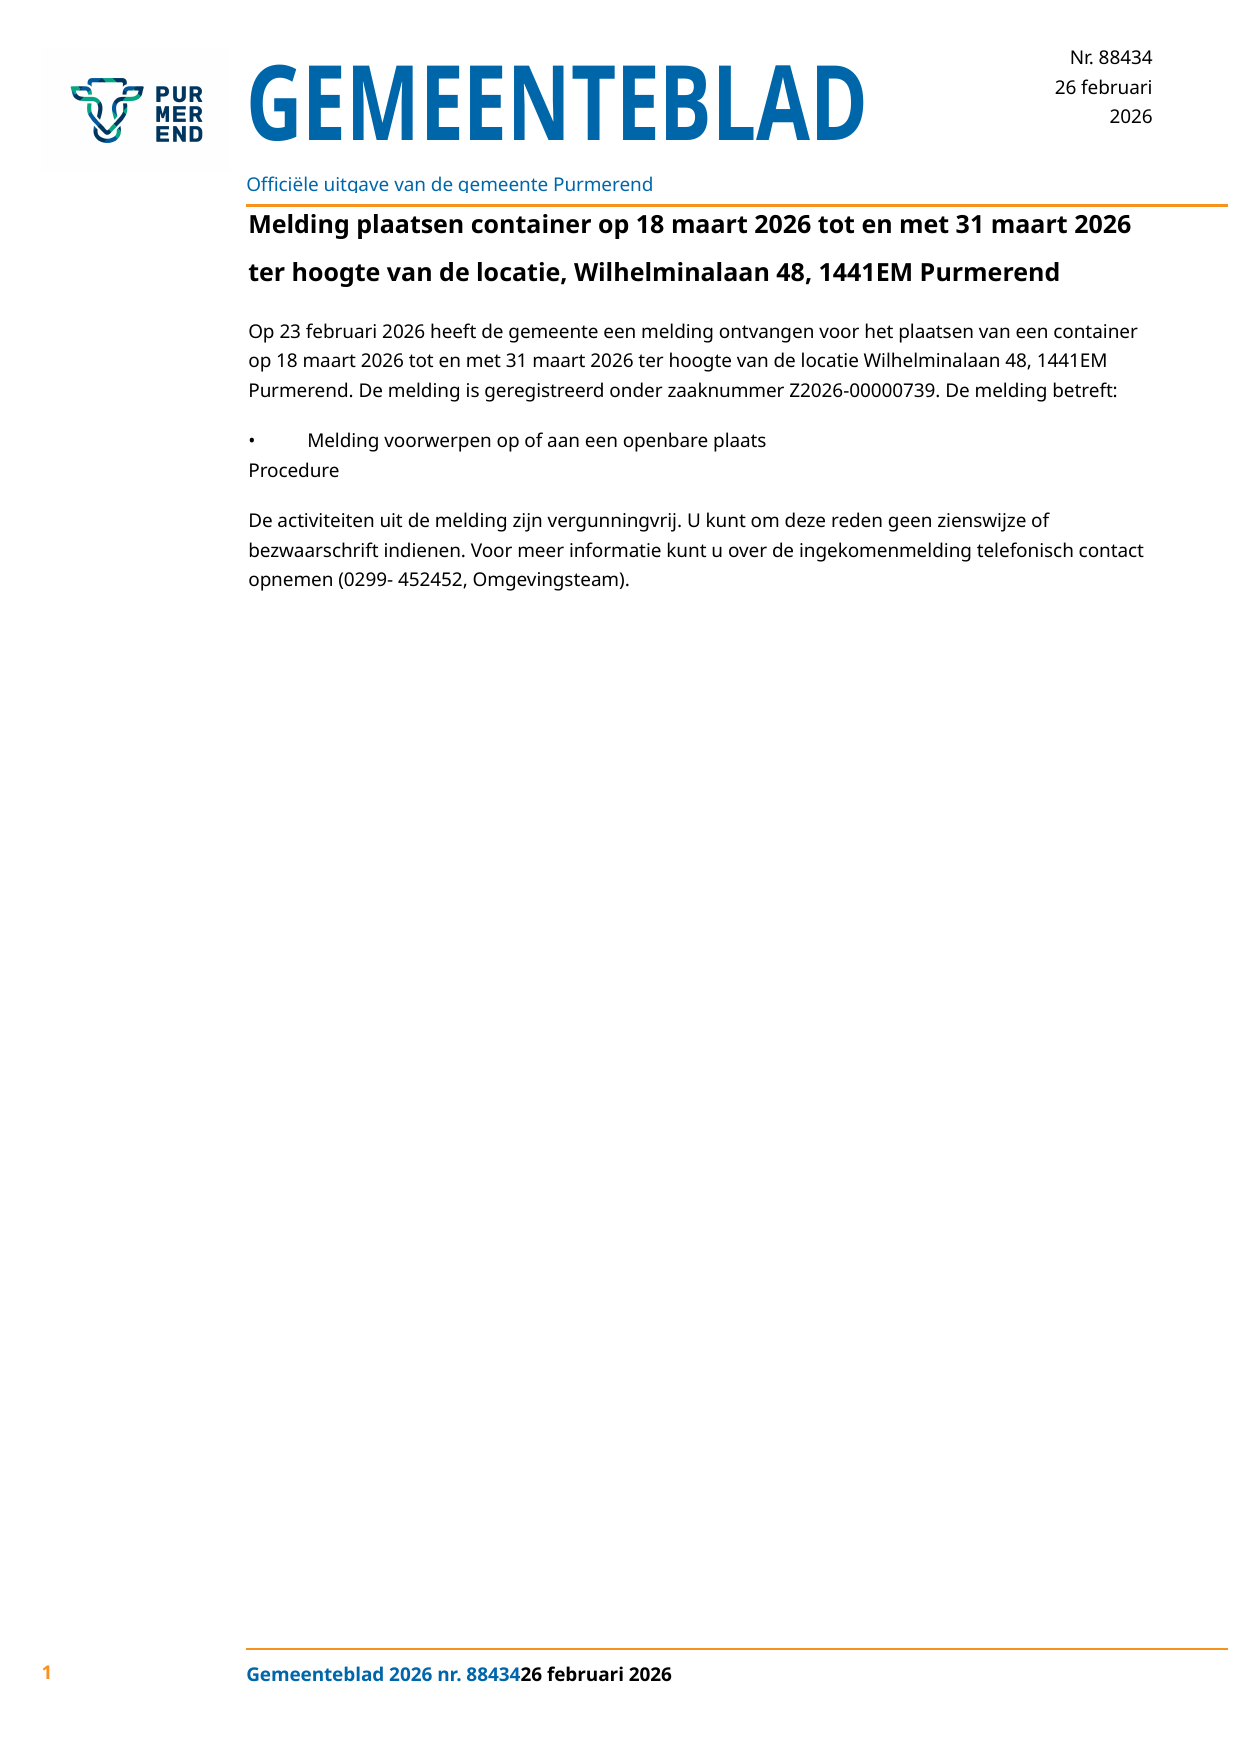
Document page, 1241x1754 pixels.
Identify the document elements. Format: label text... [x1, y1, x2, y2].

text Op 23 februari 2026 heeft de gemeente een melding ontvangen voor het plaatsen van een container op 18 maart 2026 tot en met 31 maart 2026 ter hoogte van de locatie Wilhelminalaan 48, 1441EM Purmerend. De melding is geregistreerd onder zaaknummer Z2026-00000739. De melding betreft: [248, 318, 1152, 403]
list Melding voorwerpen op of aan een openbare plaats [248, 427, 1152, 453]
text De activiteiten uit de melding zijn vergunningvrij. U kunt om deze reden geen zienswijze of bezwaarschrift indienen. Voor meer informatie kunt u over de ingekomenmelding telefonisch contact opnemen (0299- 452452, Omgevingsteam). [248, 507, 1152, 592]
text Procedure [248, 457, 1152, 483]
text Melding plaatsen container op 18 maart 2026 tot en met 31 maart 2026 ter hoogte van de locatie, Wilhelminalaan 48, 1441EM Purmerend [248, 207, 1152, 288]
picture [41, 47, 231, 172]
